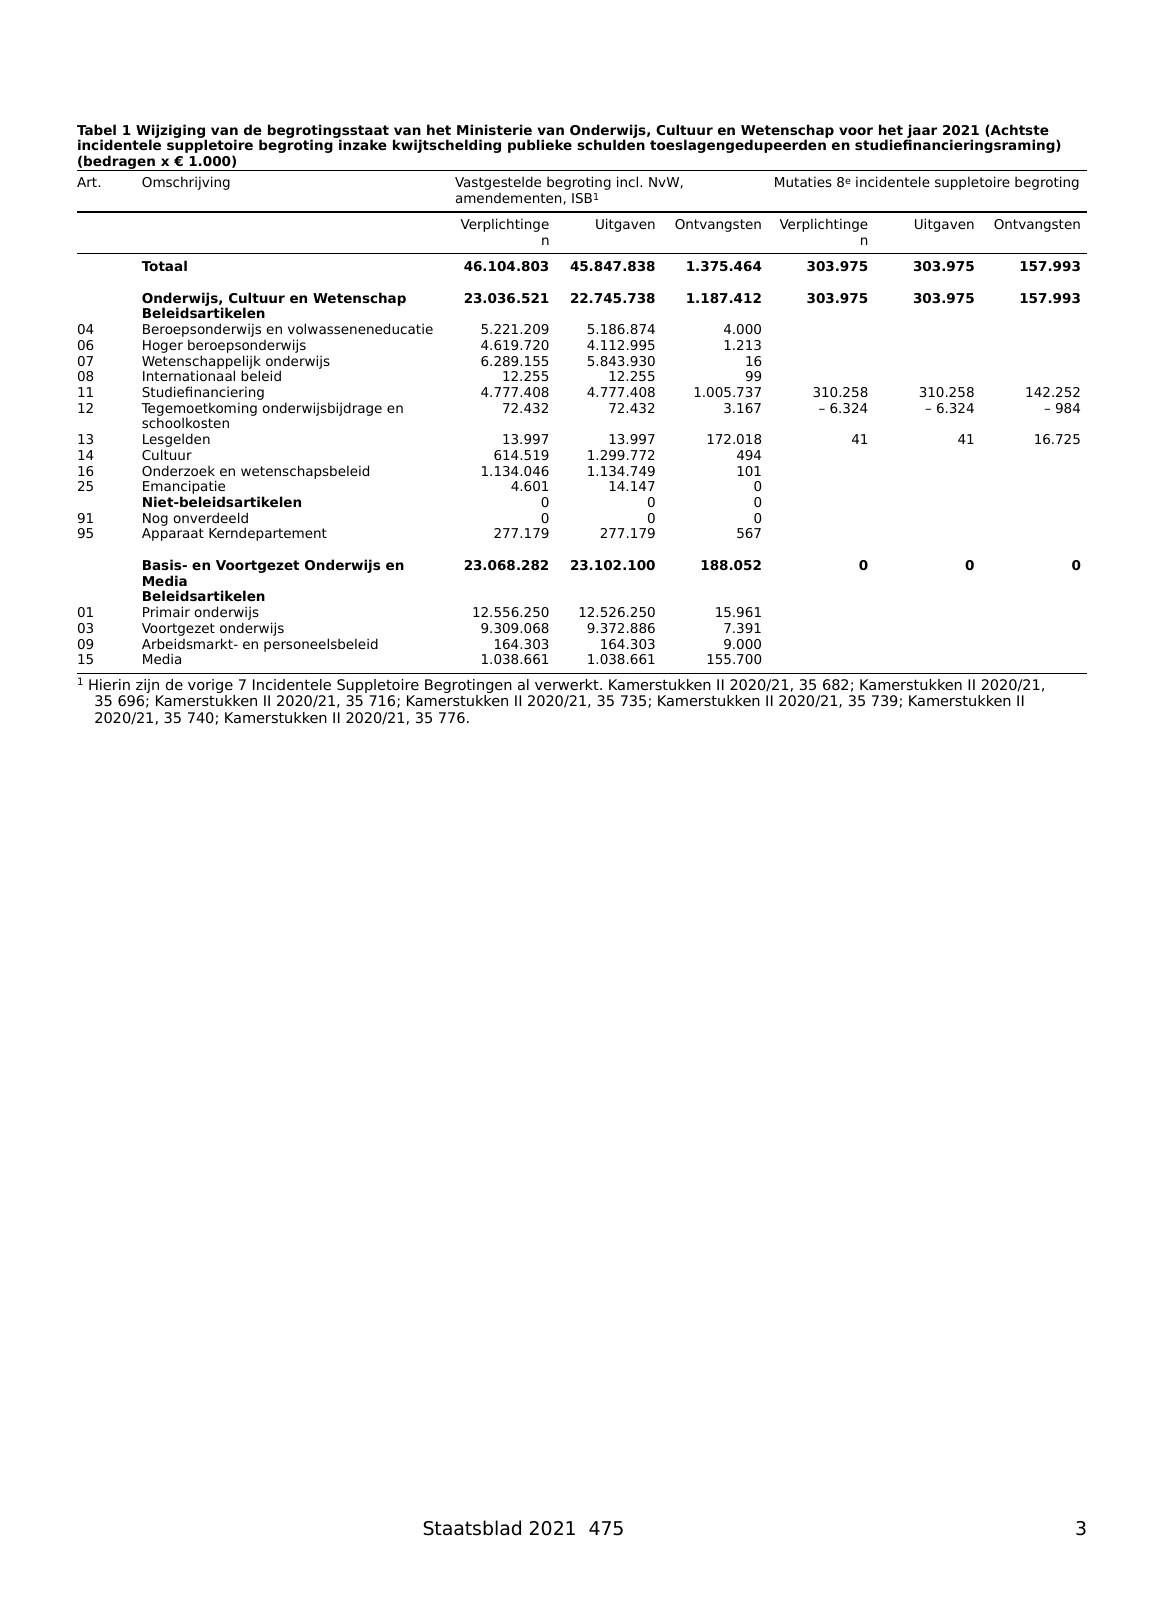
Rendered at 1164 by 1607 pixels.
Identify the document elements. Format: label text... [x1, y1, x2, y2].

table_cell 12 [77, 401, 136, 432]
table_cell [661, 275, 768, 290]
table_cell Ontvangsten [661, 213, 768, 253]
table_cell [768, 353, 874, 369]
table_cell 0 [768, 558, 874, 589]
table_cell 303.975 [768, 254, 874, 275]
table_cell Uitgaven [874, 213, 980, 253]
table_cell 9.372.886 [555, 621, 661, 636]
table_cell 1.134.749 [555, 464, 661, 479]
table_cell [768, 526, 874, 542]
table_cell 0 [661, 511, 768, 526]
table_cell 23.068.282 [449, 558, 555, 589]
table_cell Studiefinanciering [136, 385, 449, 401]
table_cell [874, 275, 980, 290]
table_cell 22.745.738 [555, 290, 661, 306]
table_cell 23.102.100 [555, 558, 661, 589]
table_cell [449, 542, 555, 558]
table_cell Vastgestelde begroting incl. NvW, amendementen, ISB1 [449, 171, 768, 211]
table_cell 3.167 [661, 401, 768, 432]
table_cell Onderzoek en wetenschapsbeleid [136, 464, 449, 479]
table_cell [874, 448, 980, 463]
table_cell [980, 526, 1087, 542]
table_cell 25 [77, 479, 136, 495]
table_cell 4.112.995 [555, 338, 661, 353]
table_cell Emancipatie [136, 479, 449, 495]
table_cell [136, 542, 449, 558]
table_cell [555, 306, 661, 322]
table_cell 91 [77, 511, 136, 526]
table_cell 1.038.661 [555, 652, 661, 673]
table_cell [77, 542, 136, 558]
table_cell [661, 589, 768, 605]
table_cell Cultuur [136, 448, 449, 463]
table_cell [980, 495, 1087, 511]
table_cell 1.005.737 [661, 385, 768, 401]
table_cell 06 [77, 338, 136, 353]
table_cell [555, 589, 661, 605]
table_cell [768, 479, 874, 495]
table_cell 157.993 [980, 290, 1087, 306]
table_cell [874, 479, 980, 495]
table_cell [980, 511, 1087, 526]
table_cell 142.252 [980, 385, 1087, 401]
table_cell 4.619.720 [449, 338, 555, 353]
table_cell [980, 636, 1087, 652]
table_cell 12.556.250 [449, 605, 555, 621]
table_cell Omschrijving [136, 171, 449, 211]
table_cell Verplichtingen [768, 213, 874, 253]
table_cell 1.187.412 [661, 290, 768, 306]
table_cell [874, 306, 980, 322]
table_cell [661, 306, 768, 322]
table_cell [768, 448, 874, 463]
table_cell 95 [77, 526, 136, 542]
table_cell 15.961 [661, 605, 768, 621]
table_cell 277.179 [555, 526, 661, 542]
table_cell Media [136, 652, 449, 673]
table_cell [768, 275, 874, 290]
table_cell [980, 306, 1087, 322]
table_cell Hoger beroepsonderwijs [136, 338, 449, 353]
table_cell Totaal [136, 254, 449, 275]
table_cell Tegemoetkoming onderwijsbijdrage en schoolkosten [136, 401, 449, 432]
table_cell [874, 322, 980, 338]
table_cell [768, 605, 874, 621]
table_cell Wetenschappelijk onderwijs [136, 353, 449, 369]
table_cell 13.997 [449, 432, 555, 448]
table_cell [874, 636, 980, 652]
table_cell [980, 464, 1087, 479]
table_cell 0 [555, 511, 661, 526]
table_cell – 6.324 [874, 401, 980, 432]
table_cell 0 [661, 495, 768, 511]
table_cell [136, 213, 449, 253]
table_cell 0 [874, 558, 980, 589]
table_cell 07 [77, 353, 136, 369]
table_cell Niet-beleidsartikelen [136, 495, 449, 511]
table_cell Lesgelden [136, 432, 449, 448]
table_cell – 984 [980, 401, 1087, 432]
table_cell Onderwijs, Cultuur en Wetenschap [136, 290, 449, 306]
table_cell 277.179 [449, 526, 555, 542]
table_cell 41 [874, 432, 980, 448]
table_cell 310.258 [768, 385, 874, 401]
table_cell [768, 369, 874, 385]
table_cell [555, 275, 661, 290]
table_cell 16 [77, 464, 136, 479]
table_cell Internationaal beleid [136, 369, 449, 385]
table_cell [768, 322, 874, 338]
table_cell 23.036.521 [449, 290, 555, 306]
table_cell Voortgezet onderwijs [136, 621, 449, 636]
table_cell [661, 542, 768, 558]
table_cell 157.993 [980, 254, 1087, 275]
table_cell 4.000 [661, 322, 768, 338]
table_cell 15 [77, 652, 136, 673]
table_cell [874, 542, 980, 558]
table_cell [980, 322, 1087, 338]
table_cell [980, 652, 1087, 673]
table_cell [980, 589, 1087, 605]
table_cell 11 [77, 385, 136, 401]
table_cell 16.725 [980, 432, 1087, 448]
table_cell 14 [77, 448, 136, 463]
table_cell [874, 464, 980, 479]
table_cell [449, 589, 555, 605]
table_cell 310.258 [874, 385, 980, 401]
table_cell [77, 306, 136, 322]
table_cell Beleidsartikelen [136, 306, 449, 322]
table_cell [874, 495, 980, 511]
table_cell 12.255 [449, 369, 555, 385]
table_cell [980, 542, 1087, 558]
table_cell 4.777.408 [449, 385, 555, 401]
table_cell [768, 621, 874, 636]
table_cell [555, 542, 661, 558]
table_cell 303.975 [874, 290, 980, 306]
table_cell [77, 254, 136, 275]
table_cell Art. [77, 171, 136, 211]
table_cell [874, 621, 980, 636]
table_cell [874, 369, 980, 385]
table_cell 99 [661, 369, 768, 385]
table_cell 101 [661, 464, 768, 479]
table_cell [874, 589, 980, 605]
table_cell 09 [77, 636, 136, 652]
table_cell 494 [661, 448, 768, 463]
table_cell [768, 636, 874, 652]
table_cell 9.000 [661, 636, 768, 652]
table_cell Nog onverdeeld [136, 511, 449, 526]
table_cell 45.847.838 [555, 254, 661, 275]
table_cell [874, 526, 980, 542]
table_cell [768, 306, 874, 322]
table_cell [980, 479, 1087, 495]
table_cell Arbeidsmarkt- en personeelsbeleid [136, 636, 449, 652]
table_cell 12.526.250 [555, 605, 661, 621]
table_cell Verplichtingen [449, 213, 555, 253]
table_cell 188.052 [661, 558, 768, 589]
table_cell [980, 448, 1087, 463]
table_cell [449, 275, 555, 290]
table_cell 72.432 [555, 401, 661, 432]
table_cell Primair onderwijs [136, 605, 449, 621]
table_cell 172.018 [661, 432, 768, 448]
table_cell 03 [77, 621, 136, 636]
table_cell [980, 605, 1087, 621]
table_cell 14.147 [555, 479, 661, 495]
table_cell 0 [980, 558, 1087, 589]
table_cell [874, 353, 980, 369]
table_cell – 6.324 [768, 401, 874, 432]
table_cell 72.432 [449, 401, 555, 432]
table_cell [768, 511, 874, 526]
table_cell [768, 464, 874, 479]
table_header Tabel 1 Wijziging van de begrotingsstaat van het Ministerie van Onderwijs, Cultuur en Wetenschap voor het jaar 2021 (Achtste incidentele suppletoire begroting inzake kwijtschelding publieke schulden toeslagengedupeerden en studiefinancieringsraming) (bedragen x € 1.000) [77, 122, 1087, 169]
table_cell 12.255 [555, 369, 661, 385]
table_cell 6.289.155 [449, 353, 555, 369]
table_cell [874, 605, 980, 621]
table_cell [980, 621, 1087, 636]
table_cell Uitgaven [555, 213, 661, 253]
table_cell 155.700 [661, 652, 768, 673]
table_cell 303.975 [874, 254, 980, 275]
table_cell Apparaat Kerndepartement [136, 526, 449, 542]
table_cell 16 [661, 353, 768, 369]
table_cell 04 [77, 322, 136, 338]
table_cell 9.309.068 [449, 621, 555, 636]
table_cell 0 [449, 511, 555, 526]
table_cell 08 [77, 369, 136, 385]
table_cell 5.186.874 [555, 322, 661, 338]
table_cell 41 [768, 432, 874, 448]
table_cell 13.997 [555, 432, 661, 448]
table_cell 1.375.464 [661, 254, 768, 275]
table_cell Ontvangsten [980, 213, 1087, 253]
table_cell 0 [661, 479, 768, 495]
table_cell [77, 290, 136, 306]
table_cell 1.299.772 [555, 448, 661, 463]
table_cell [980, 353, 1087, 369]
table_cell 4.601 [449, 479, 555, 495]
table_cell [768, 495, 874, 511]
table_cell [980, 369, 1087, 385]
table_cell 5.221.209 [449, 322, 555, 338]
table_cell 1.213 [661, 338, 768, 353]
table_cell 614.519 [449, 448, 555, 463]
table_cell [136, 275, 449, 290]
table_cell [768, 542, 874, 558]
table_cell Beroepsonderwijs en volwasseneneducatie [136, 322, 449, 338]
table_cell [768, 589, 874, 605]
table_cell 164.303 [449, 636, 555, 652]
table_cell 1 Hierin zijn de vorige 7 Incidentele Suppletoire Begrotingen al verwerkt. Kamerstukken II 2020/21, 35 682; Kamerstukken II 2020/21, 35 696; Kamerstukken II 2020/21, 35 716; Kamerstukken II 2020/21, 35 735; Kamerstukken II 2020/21, 35 739; Kamerstukken II 2020/21, 35 740; Kamerstukken II 2020/21, 35 776. [77, 674, 1087, 727]
table_cell 5.843.930 [555, 353, 661, 369]
table_cell [874, 652, 980, 673]
table_cell [768, 652, 874, 673]
table_cell Basis- en Voortgezet Onderwijs en Media [136, 558, 449, 589]
table_cell 7.391 [661, 621, 768, 636]
table_cell [77, 213, 136, 253]
table_cell [768, 338, 874, 353]
table_cell [980, 338, 1087, 353]
table_cell [77, 275, 136, 290]
table_cell 1.038.661 [449, 652, 555, 673]
table_cell [449, 306, 555, 322]
table_cell Beleidsartikelen [136, 589, 449, 605]
table_cell 567 [661, 526, 768, 542]
table_cell 46.104.803 [449, 254, 555, 275]
table_cell 164.303 [555, 636, 661, 652]
table_cell 0 [555, 495, 661, 511]
table_cell [77, 495, 136, 511]
table_cell 13 [77, 432, 136, 448]
table_cell Mutaties 8e incidentele suppletoire begroting [768, 171, 1087, 211]
table_cell 4.777.408 [555, 385, 661, 401]
table_cell [874, 511, 980, 526]
table_cell [77, 558, 136, 589]
table_cell 0 [449, 495, 555, 511]
table_cell [874, 338, 980, 353]
table_cell 303.975 [768, 290, 874, 306]
table_cell [980, 275, 1087, 290]
table_cell 01 [77, 605, 136, 621]
table_cell 1.134.046 [449, 464, 555, 479]
table_cell [77, 589, 136, 605]
